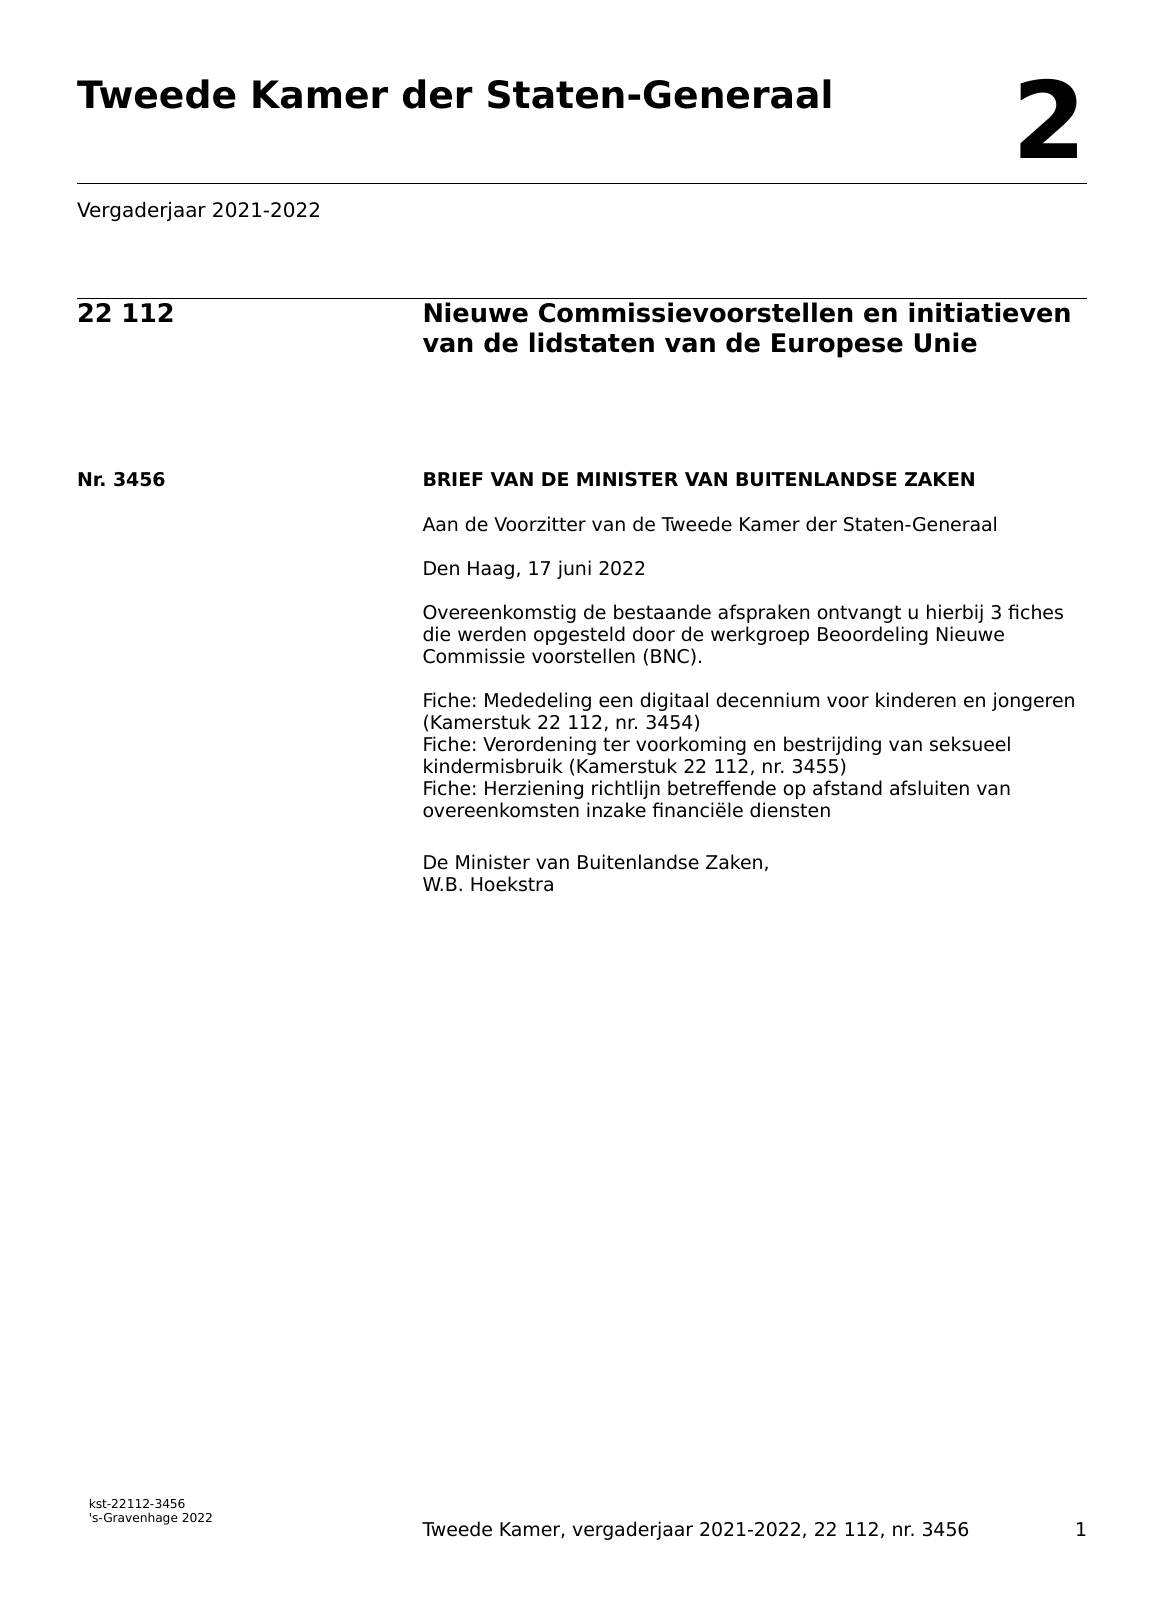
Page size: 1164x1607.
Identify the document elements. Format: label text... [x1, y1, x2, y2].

text kst-22112-3456 [88, 1497, 323, 1511]
subtitle 22 112 Nieuwe Commissievoorstellen en initiatieven van de lidstaten van de Europese Unie [77, 299, 1087, 358]
table_cell Vergaderjaar 2021-2022 [77, 184, 1087, 298]
text Fiche: Verordening ter voorkoming en bestrijding van seksueel kindermisbruik (Kamerstuk 22 112, nr. 3455) [422, 734, 1087, 778]
text Den Haag, 17 juni 2022 [422, 558, 1087, 580]
text 's-Gravenhage 2022 [88, 1511, 323, 1525]
text Fiche: Mededeling een digitaal decennium voor kinderen en jongeren (Kamerstuk 22 112, nr. 3454) [422, 690, 1087, 734]
text Fiche: Herziening richtlijn betreffende op afstand afsluiten van overeenkomsten inzake financiële diensten [422, 778, 1087, 822]
text Overeenkomstig de bestaande afspraken ontvangt u hierbij 3 fiches die werden opgesteld door de werkgroep Beoordeling Nieuwe Commissie voorstellen (BNC). [422, 602, 1087, 668]
subtitle Nr. 3456 BRIEF VAN DE MINISTER VAN BUITENLANDSE ZAKEN [77, 469, 1087, 491]
text De Minister van Buitenlandse Zaken, W.B. Hoekstra [422, 852, 1087, 896]
table_header 2 [886, 59, 1087, 183]
table_header Tweede Kamer der Staten-Generaal [77, 59, 886, 183]
text Aan de Voorzitter van de Tweede Kamer der Staten-Generaal [422, 513, 1087, 536]
